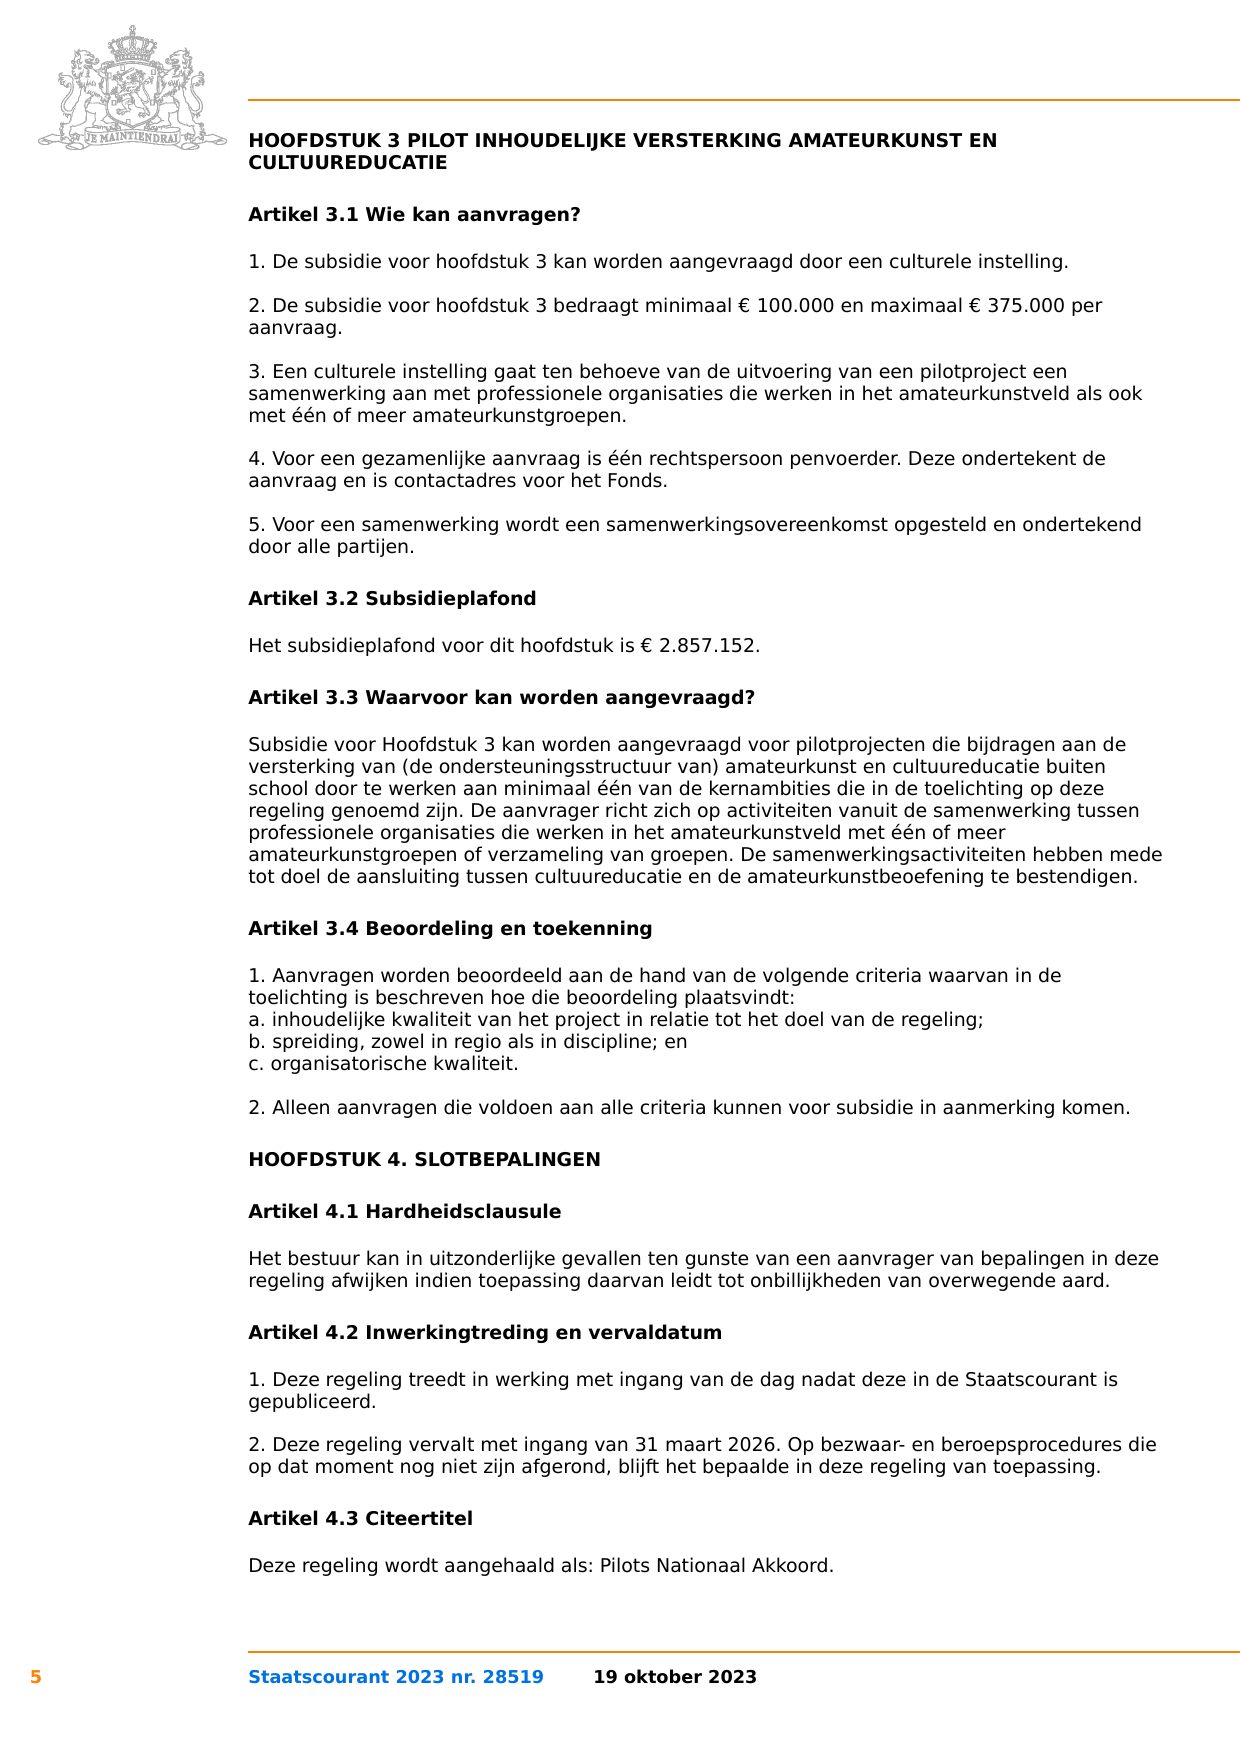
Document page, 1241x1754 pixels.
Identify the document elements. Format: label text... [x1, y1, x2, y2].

text 3. Een culturele instelling gaat ten behoeve van de uitvoering van een pilotproject een samenwerking aan met professionele organisaties die werken in het amateurkunstveld als ook met één of meer amateurkunstgroepen. [248, 361, 1163, 426]
text Het subsidieplafond voor dit hoofdstuk is € 2.857.152. [248, 635, 1163, 657]
subtitle HOOFDSTUK 4. SLOTBEPALINGEN [248, 1149, 1163, 1171]
text c. organisatorische kwaliteit. [248, 1053, 1163, 1075]
text 1. Aanvragen worden beoordeeld aan de hand van de volgende criteria waarvan in de toelichting is beschreven hoe die beoordeling plaatsvindt: [248, 965, 1163, 1009]
subtitle Artikel 3.3 Waarvoor kan worden aangevraagd? [248, 687, 1163, 709]
text Subsidie voor Hoofdstuk 3 kan worden aangevraagd voor pilotprojecten die bijdragen aan de versterking van (de ondersteuningsstructuur van) amateurkunst en cultuureducatie buiten school door te werken aan minimaal één van de kernambities die in de toelichting op deze regeling genoemd zijn. De aanvrager richt zich op activiteiten vanuit de samenwerking tussen professionele organisaties die werken in het amateurkunstveld met één of meer amateurkunstgroepen of verzameling van groepen. De samenwerkingsactiviteiten hebben mede tot doel de aansluiting tussen cultuureducatie en de amateurkunstbeoefening te bestendigen. [248, 734, 1163, 888]
text 2. Alleen aanvragen die voldoen aan alle criteria kunnen voor subsidie in aanmerking komen. [248, 1097, 1163, 1119]
subtitle Artikel 4.3 Citeertitel [248, 1508, 1163, 1530]
text a. inhoudelijke kwaliteit van het project in relatie tot het doel van de regeling; [248, 1009, 1163, 1031]
text Het bestuur kan in uitzonderlijke gevallen ten gunste van een aanvrager van bepalingen in deze regeling afwijken indien toepassing daarvan leidt tot onbillijkheden van overwegende aard. [248, 1248, 1163, 1292]
text 5. Voor een samenwerking wordt een samenwerkingsovereenkomst opgesteld en ondertekend door alle partijen. [248, 514, 1163, 558]
subtitle Artikel 3.2 Subsidieplafond [248, 588, 1163, 610]
text 2. Deze regeling vervalt met ingang van 31 maart 2026. Op bezwaar- en beroepsprocedures die op dat moment nog niet zijn afgerond, blijft het bepaalde in deze regeling van toepassing. [248, 1434, 1163, 1478]
subtitle Artikel 4.2 Inwerkingtreding en vervaldatum [248, 1322, 1163, 1343]
subtitle Artikel 3.1 Wie kan aanvragen? [248, 204, 1163, 226]
text Deze regeling wordt aangehaald als: Pilots Nationaal Akkoord. [248, 1555, 1163, 1577]
subtitle HOOFDSTUK 3 PILOT INHOUDELIJKE VERSTERKING AMATEURKUNST EN CULTUUREDUCATIE [248, 130, 1163, 174]
text 1. De subsidie voor hoofdstuk 3 kan worden aangevraagd door een culturele instelling. [248, 251, 1163, 273]
picture [38, 25, 227, 150]
text 2. De subsidie voor hoofdstuk 3 bedraagt minimaal € 100.000 en maximaal € 375.000 per aanvraag. [248, 295, 1163, 339]
text 4. Voor een gezamenlijke aanvraag is één rechtspersoon penvoerder. Deze ondertekent de aanvraag en is contactadres voor het Fonds. [248, 448, 1163, 492]
text b. spreiding, zowel in regio als in discipline; en [248, 1031, 1163, 1053]
subtitle Artikel 3.4 Beoordeling en toekenning [248, 918, 1163, 940]
text 1. Deze regeling treedt in werking met ingang van de dag nadat deze in de Staatscourant is gepubliceerd. [248, 1368, 1163, 1412]
subtitle Artikel 4.1 Hardheidsclausule [248, 1201, 1163, 1223]
